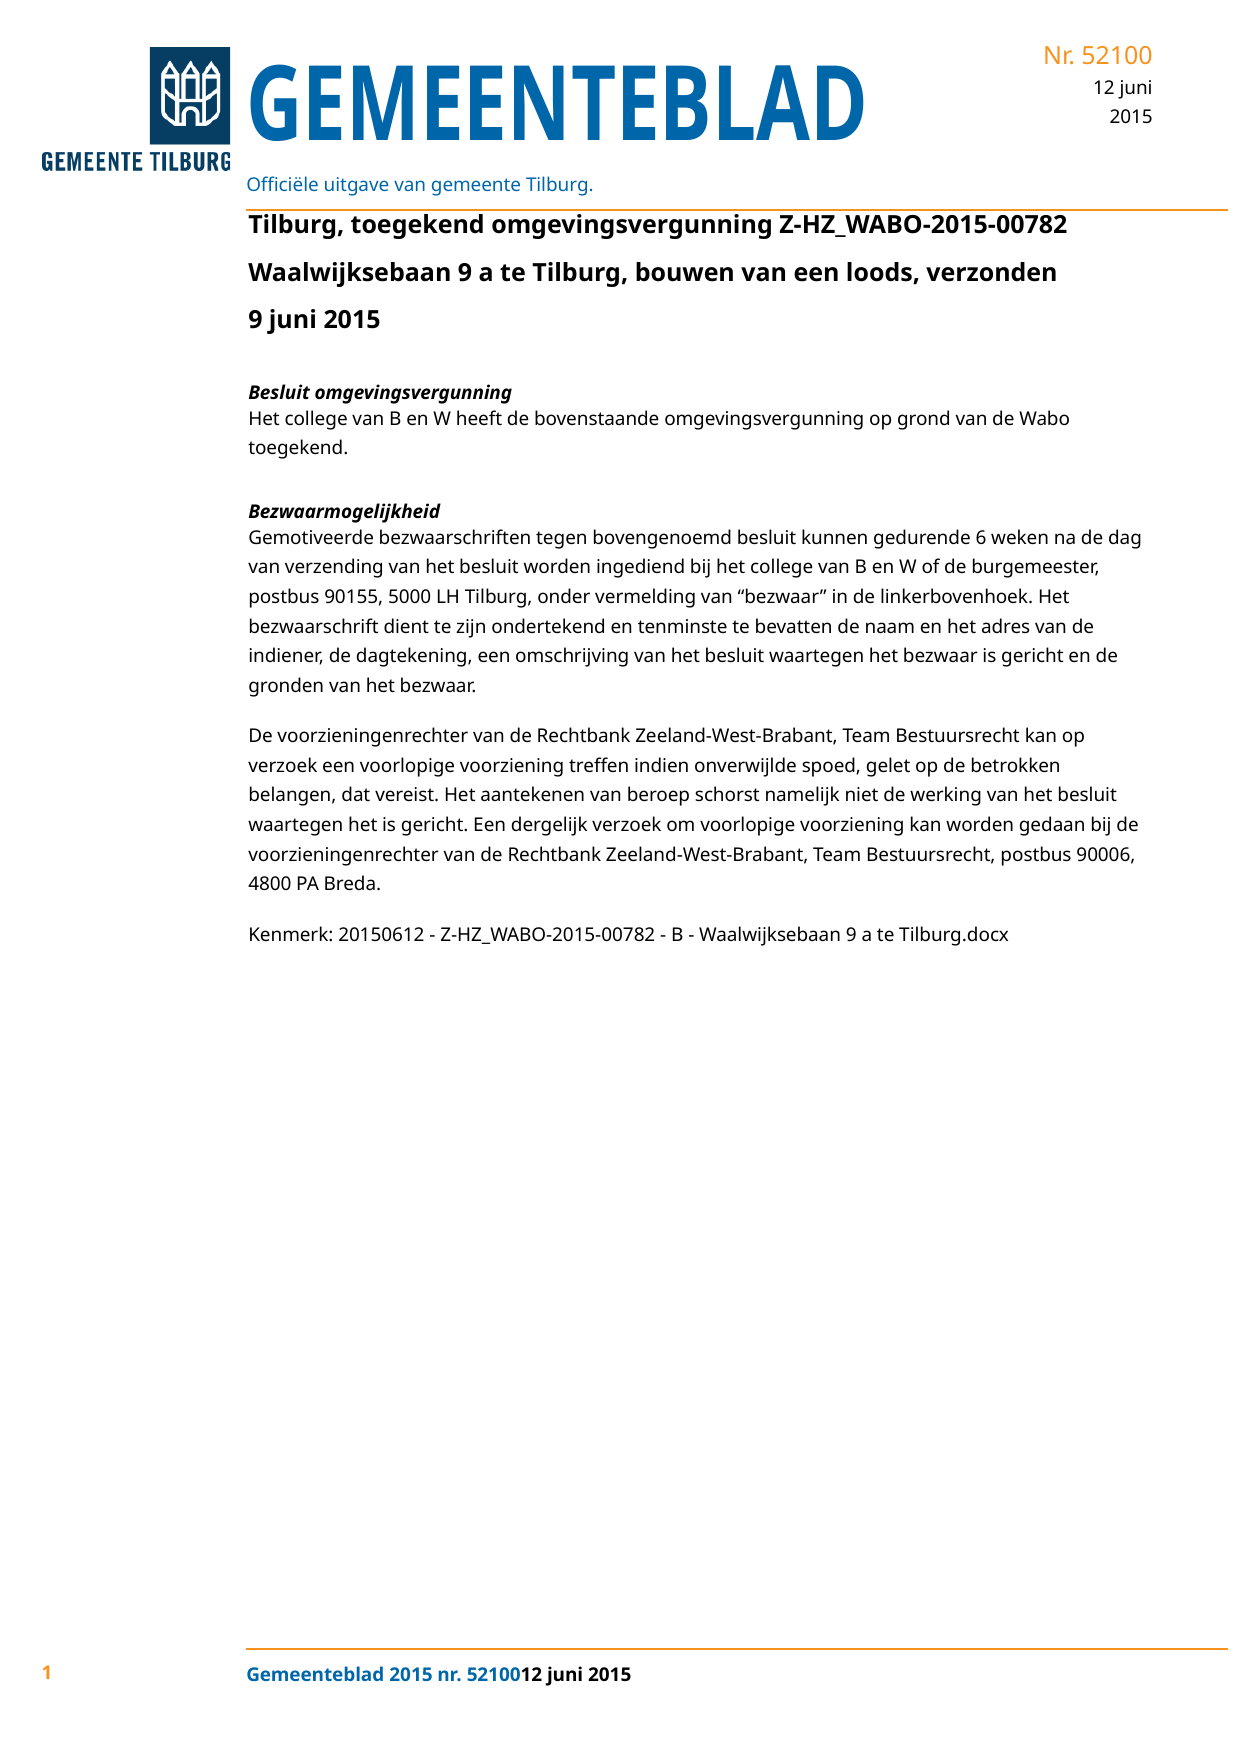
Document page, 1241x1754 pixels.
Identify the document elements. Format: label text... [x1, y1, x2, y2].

text Gemotiveerde bezwaarschriften tegen bovengenoemd besluit kunnen gedurende 6 weken na de dag van verzending van het besluit worden ingediend bij het college van B en W of de burgemeester, postbus 90155, 5000 LH Tilburg, onder vermelding van “bezwaar” in de linkerbovenhoek. Het bezwaarschrift dient te zijn ondertekend en tenminste te bevatten de naam en het adres van de indiener, de dagtekening, een omschrijving van het besluit waartegen het bezwaar is gericht en de gronden van het bezwaar. [248, 524, 1152, 698]
text Tilburg, toegekend omgevingsvergunning Z-HZ_WABO-2015-00782 Waalwijksebaan 9 a te Tilburg, bouwen van een loods, verzonden 9 juni 2015 [248, 211, 1152, 336]
text Het college van B en W heeft de bovenstaande omgevingsvergunning op grond van de Wabo toegekend. [248, 405, 1152, 460]
text Besluit omgevingsvergunning [248, 379, 1152, 405]
text Kenmerk: 20150612 - Z-HZ_WABO-2015-00782 - B - Waalwijksebaan 9 a te Tilburg.docx [248, 921, 1152, 946]
text De voorzieningenrechter van de Rechtbank Zeeland-West-Brabant, Team Bestuursrecht kan op verzoek een voorlopige voorziening treffen indien onverwijlde spoed, gelet op de betrokken belangen, dat vereist. Het aantekenen van beroep schorst namelijk niet de werking van het besluit waartegen het is gericht. Een dergelijk verzoek om voorlopige voorziening kan worden gedaan bij de voorzieningenrechter van de Rechtbank Zeeland-West-Brabant, Team Bestuursrecht, postbus 90006, 4800 PA Breda. [248, 722, 1152, 896]
picture [41, 47, 231, 172]
text Bezwaarmogelijkheid [248, 498, 1152, 524]
